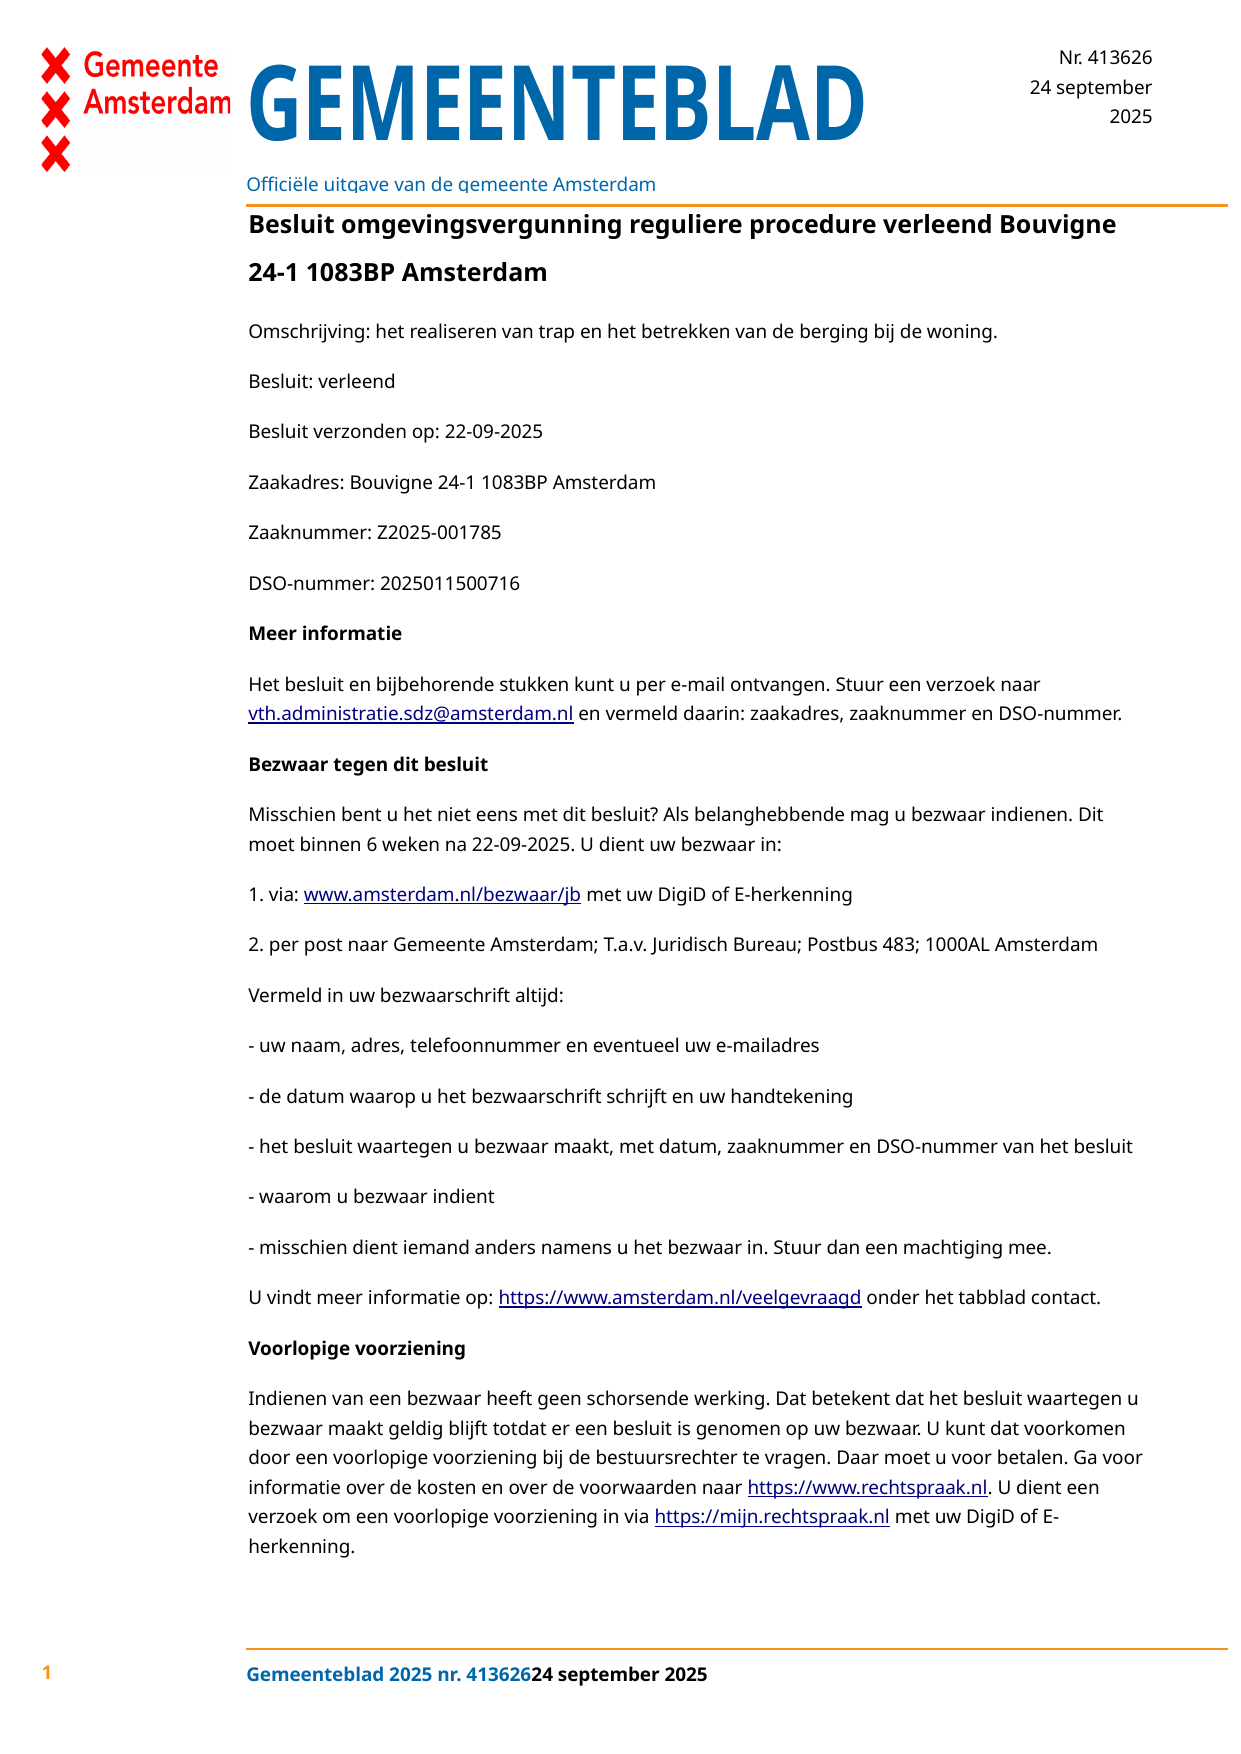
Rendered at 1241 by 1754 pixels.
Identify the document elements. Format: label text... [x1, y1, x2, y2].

text Zaaknummer: Z2025-001785 [248, 519, 1152, 545]
text 1. via: www.amsterdam.nl/bezwaar/jb met uw DigiD of E-herkenning [248, 881, 1152, 907]
text Voorlopige voorziening [248, 1335, 1152, 1361]
text Indienen van een bezwaar heeft geen schorsende werking. Dat betekent dat het besluit waartegen u bezwaar maakt geldig blijft totdat er een besluit is genomen op uw bezwaar. U kunt dat voorkomen door een voorlopige voorziening bij de bestuursrechter te vragen. Daar moet u voor betalen. Ga voor informatie over de kosten en over de voorwaarden naar https://www.rechtspraak.nl. U dient een verzoek om een voorlopige voorziening in via https://mijn.rechtspraak.nl met uw DigiD of E-herkenning. [248, 1385, 1152, 1559]
text Besluit verzonden op: 22-09-2025 [248, 419, 1152, 444]
text 2. per post naar Gemeente Amsterdam; T.a.v. Juridisch Bureau; Postbus 483; 1000AL Amsterdam [248, 932, 1152, 957]
text - de datum waarop u het bezwaarschrift schrijft en uw handtekening [248, 1083, 1152, 1109]
text Besluit: verleend [248, 368, 1152, 394]
text Het besluit en bijbehorende stukken kunt u per e-mail ontvangen. Stuur een verzoek naar vth.administratie.sdz@amsterdam.nl en vermeld daarin: zaakadres, zaaknummer en DSO-nummer. [248, 671, 1152, 726]
text Bezwaar tegen dit besluit [248, 751, 1152, 777]
text Zaakadres: Bouvigne 24-1 1083BP Amsterdam [248, 469, 1152, 495]
text Omschrijving: het realiseren van trap en het betrekken van de berging bij de woning. [248, 318, 1152, 344]
text - uw naam, adres, telefoonnummer en eventueel uw e-mailadres [248, 1032, 1152, 1058]
text - het besluit waartegen u bezwaar maakt, met datum, zaaknummer en DSO-nummer van het besluit [248, 1133, 1152, 1159]
text - misschien dient iemand anders namens u het bezwaar in. Stuur dan een machtiging mee. [248, 1234, 1152, 1260]
text Besluit omgevingsvergunning reguliere procedure verleend Bouvigne 24-1 1083BP Amsterdam [248, 207, 1152, 288]
text Misschien bent u het niet eens met dit besluit? Als belanghebbende mag u bezwaar indienen. Dit moet binnen 6 weken na 22-09-2025. U dient uw bezwaar in: [248, 801, 1152, 857]
text - waarom u bezwaar indient [248, 1184, 1152, 1209]
text DSO-nummer: 2025011500716 [248, 570, 1152, 596]
text U vindt meer informatie op: https://www.amsterdam.nl/veelgevraagd onder het tabblad contact. [248, 1284, 1152, 1310]
picture [41, 47, 231, 172]
text Meer informatie [248, 620, 1152, 646]
text Vermeld in uw bezwaarschrift altijd: [248, 982, 1152, 1008]
